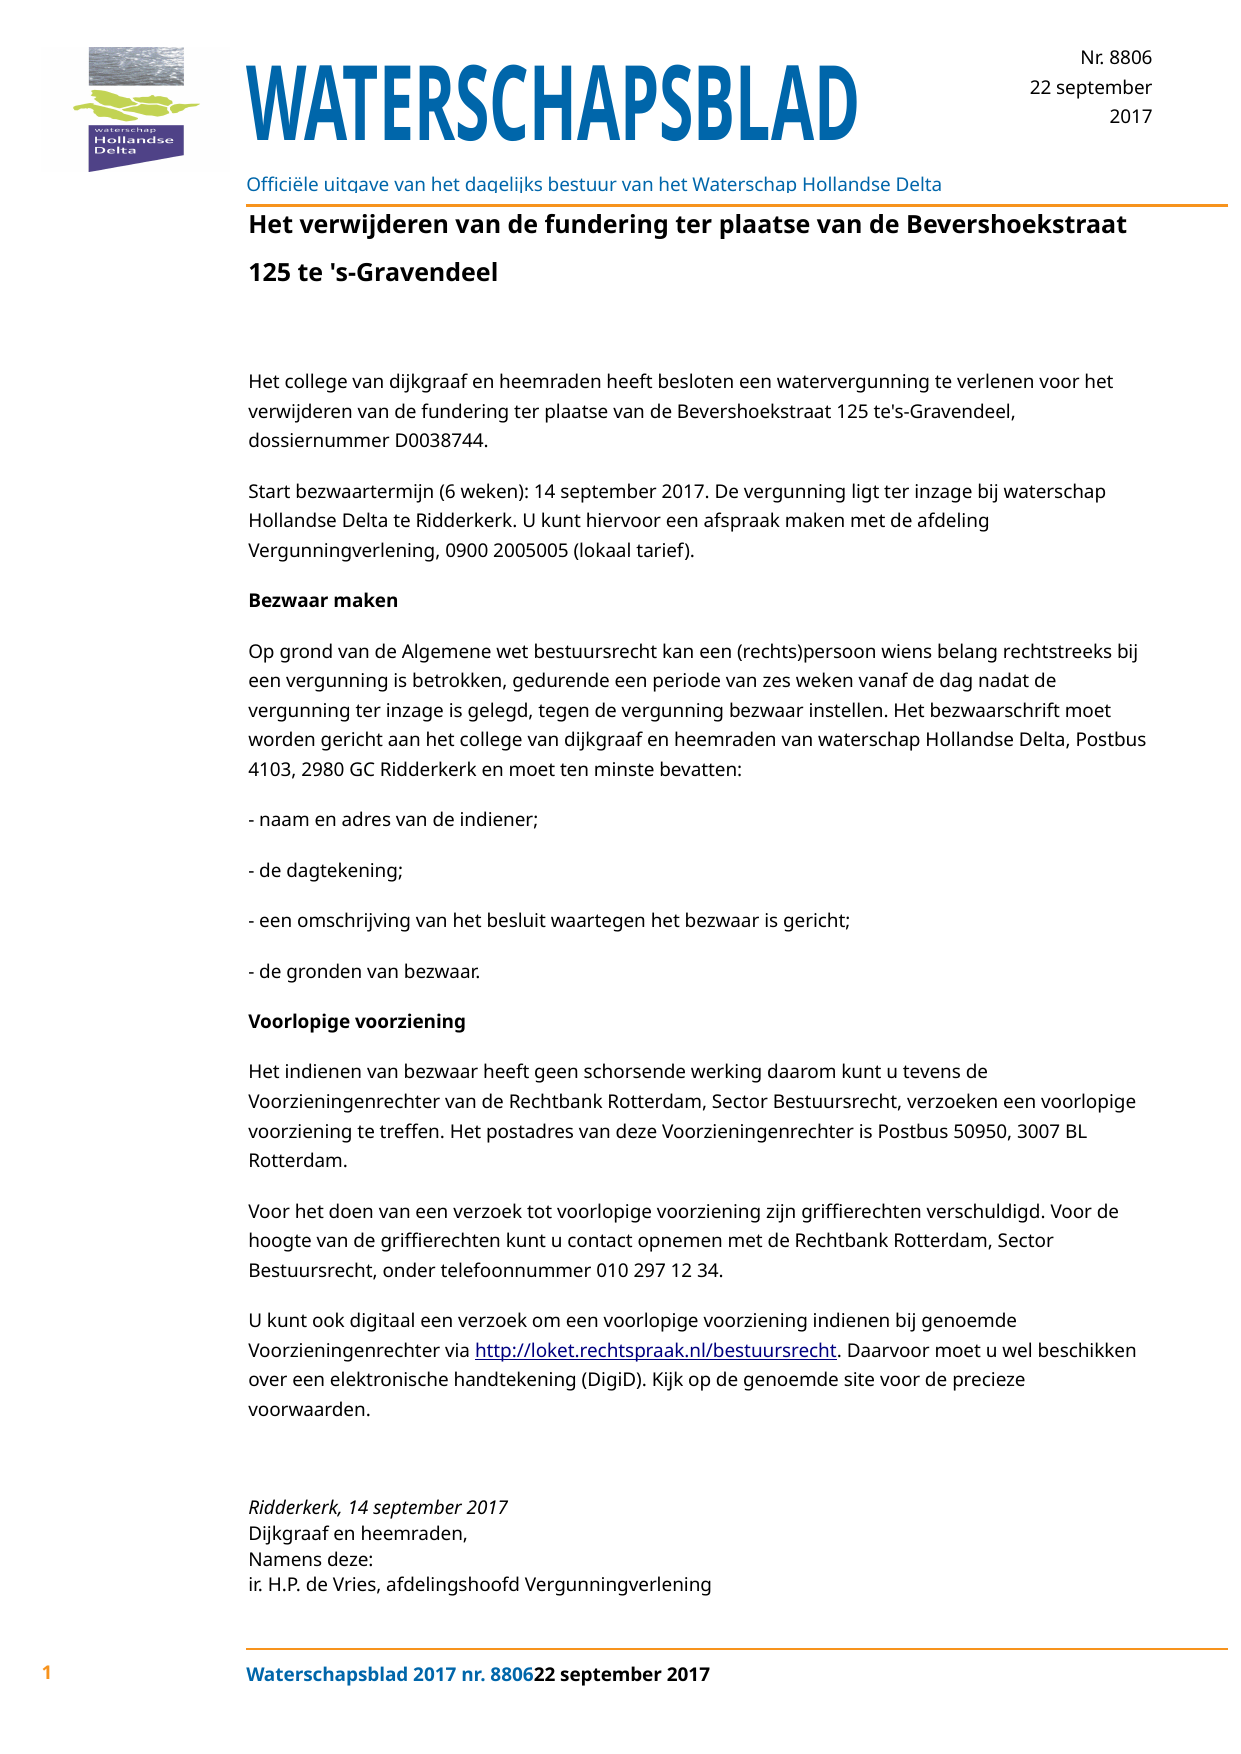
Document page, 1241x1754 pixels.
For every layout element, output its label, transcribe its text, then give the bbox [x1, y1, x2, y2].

text Ridderkerk, 14 september 2017 [248, 1494, 1152, 1520]
text Het indienen van bezwaar heeft geen schorsende werking daarom kunt u tevens de Voorzieningenrechter van de Rechtbank Rotterdam, Sector Bestuursrecht, verzoeken een voorlopige voorziening te treffen. Het postadres van deze Voorzieningenrechter is Postbus 50950, 3007 BL Rotterdam. [248, 1059, 1152, 1173]
text Het college van dijkgraaf en heemraden heeft besloten een watervergunning te verlenen voor het verwijderen van de fundering ter plaatse van de Bevershoekstraat 125 te's-Gravendeel, dossiernummer D0038744. [248, 368, 1152, 453]
text Namens deze: [248, 1546, 1152, 1572]
text ir. H.P. de Vries, afdelingshoofd Vergunningverlening [248, 1572, 1152, 1597]
picture [41, 47, 231, 172]
text U kunt ook digitaal een verzoek om een voorlopige voorziening indienen bij genoemde Voorzieningenrechter via http://loket.rechtspraak.nl/bestuursrecht. Daarvoor moet u wel beschikken over een elektronische handtekening (DigiD). Kijk op de genoemde site voor de precieze voorwaarden. [248, 1307, 1152, 1422]
text - de gronden van bezwaar. [248, 958, 1152, 984]
text Dijkgraaf en heemraden, [248, 1520, 1152, 1546]
text Het verwijderen van de fundering ter plaatse van de Bevershoekstraat 125 te 's-Gravendeel [248, 207, 1152, 288]
text Start bezwaartermijn (6 weken): 14 september 2017. De vergunning ligt ter inzage bij waterschap Hollandse Delta te Ridderkerk. U kunt hiervoor een afspraak maken met de afdeling Vergunningverlening, 0900 2005005 (lokaal tarief). [248, 478, 1152, 563]
text Voorlopige voorziening [248, 1008, 1152, 1034]
text Op grond van de Algemene wet bestuursrecht kan een (rechts)persoon wiens belang rechtstreeks bij een vergunning is betrokken, gedurende een periode van zes weken vanaf de dag nadat de vergunning ter inzage is gelegd, tegen de vergunning bezwaar instellen. Het bezwaarschrift moet worden gericht aan het college van dijkgraaf en heemraden van waterschap Hollandse Delta, Postbus 4103, 2980 GC Ridderkerk en moet ten minste bevatten: [248, 638, 1152, 782]
text - de dagtekening; [248, 857, 1152, 883]
text - een omschrijving van het besluit waartegen het bezwaar is gericht; [248, 907, 1152, 933]
text Bezwaar maken [248, 587, 1152, 613]
text Voor het doen van een verzoek tot voorlopige voorziening zijn griffierechten verschuldigd. Voor de hoogte van de griffierechten kunt u contact opnemen met de Rechtbank Rotterdam, Sector Bestuursrecht, onder telefoonnummer 010 297 12 34. [248, 1198, 1152, 1283]
text - naam en adres van de indiener; [248, 807, 1152, 832]
